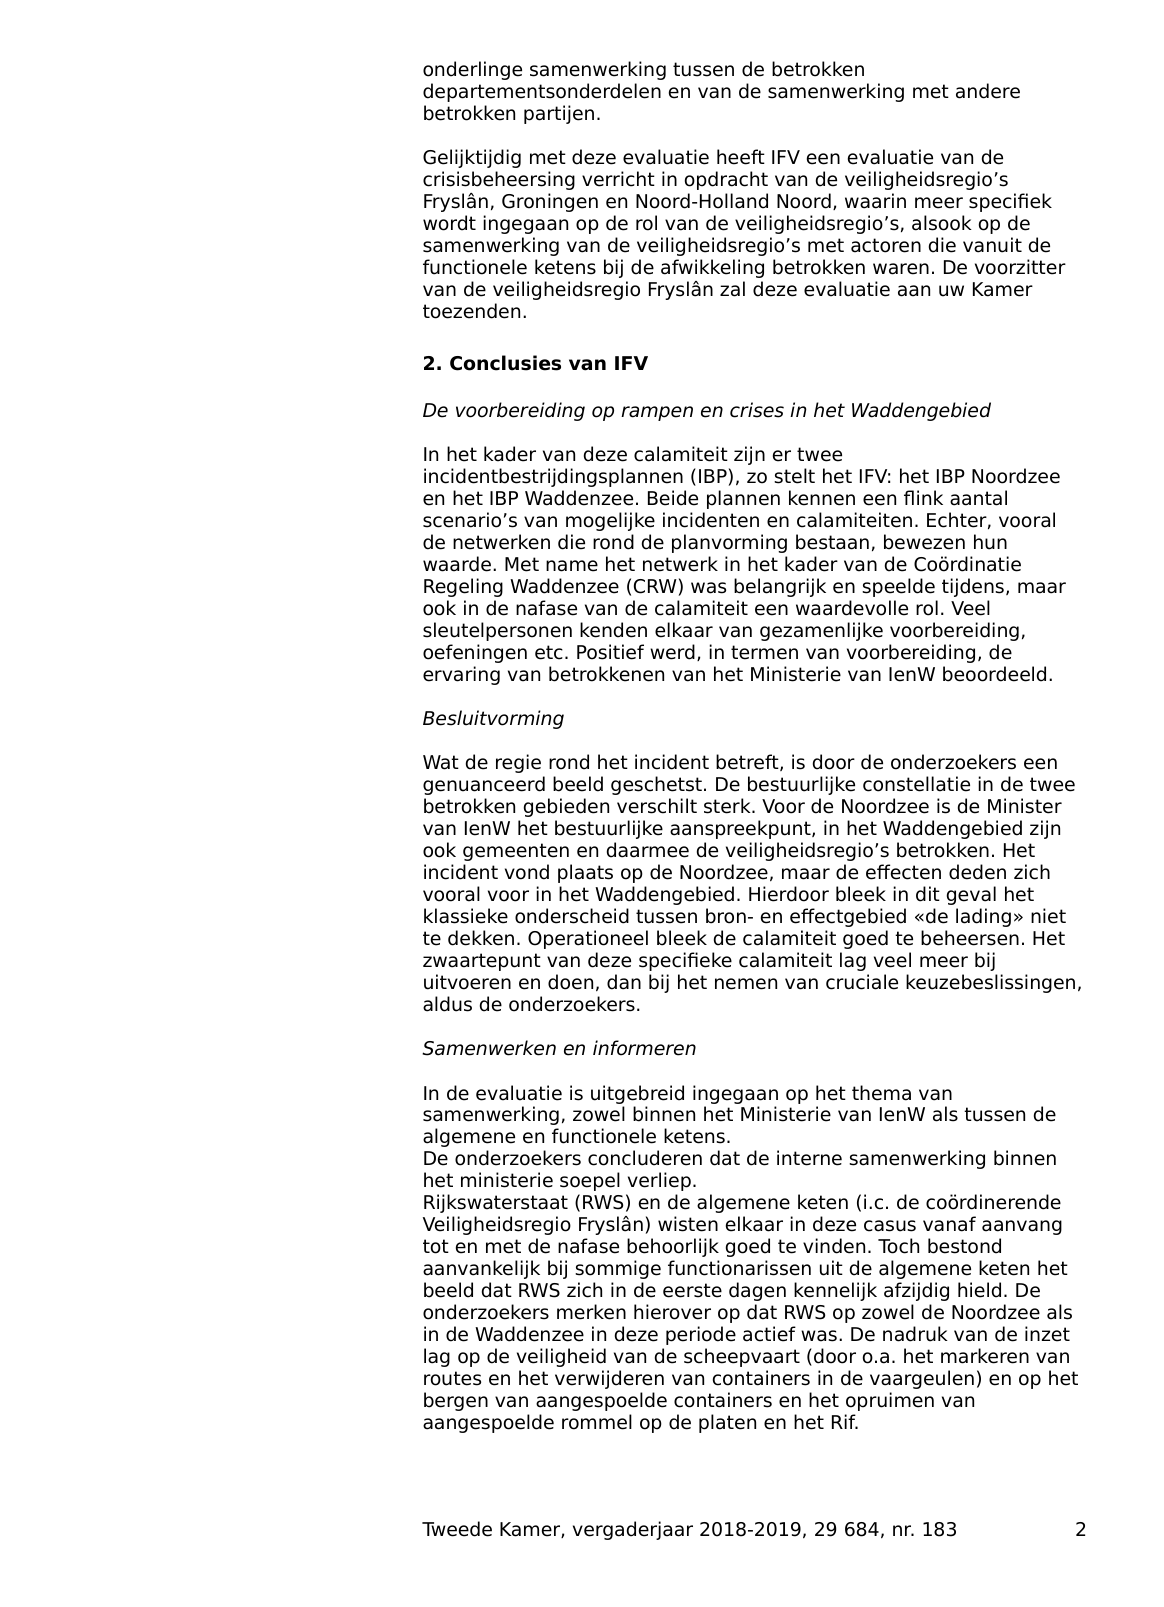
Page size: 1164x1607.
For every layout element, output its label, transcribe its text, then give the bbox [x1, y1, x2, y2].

text Wat de regie rond het incident betreft, is door de onderzoekers een genuanceerd beeld geschetst. De bestuurlijke constellatie in de twee betrokken gebieden verschilt sterk. Voor de Noordzee is de Minister van IenW het bestuurlijke aanspreekpunt, in het Waddengebied zijn ook gemeenten en daarmee de veiligheidsregio’s betrokken. Het incident vond plaats op de Noordzee, maar de effecten deden zich vooral voor in het Waddengebied. Hierdoor bleek in dit geval het klassieke onderscheid tussen bron- en effectgebied «de lading» niet te dekken. Operationeel bleek de calamiteit goed te beheersen. Het zwaartepunt van deze specifieke calamiteit lag veel meer bij uitvoeren en doen, dan bij het nemen van cruciale keuzebeslissingen, aldus de onderzoekers. [422, 752, 1087, 1016]
text onderlinge samenwerking tussen de betrokken departementsonderdelen en van de samenwerking met andere betrokken partijen. [422, 59, 1087, 125]
text Rijkswaterstaat (RWS) en de algemene keten (i.c. de coördinerende Veiligheidsregio Fryslân) wisten elkaar in deze casus vanaf aanvang tot en met de nafase behoorlijk goed te vinden. Toch bestond aanvankelijk bij sommige functionarissen uit de algemene keten het beeld dat RWS zich in de eerste dagen kennelijk afzijdig hield. De onderzoekers merken hierover op dat RWS op zowel de Noordzee als in de Waddenzee in deze periode actief was. De nadruk van de inzet lag op de veiligheid van de scheepvaart (door o.a. het markeren van routes en het verwijderen van containers in de vaargeulen) en op het bergen van aangespoelde containers en het opruimen van aangespoelde rommel op de platen en het Rif. [422, 1192, 1087, 1434]
text Gelijktijdig met deze evaluatie heeft IFV een evaluatie van de crisisbeheersing verricht in opdracht van de veiligheidsregio’s Fryslân, Groningen en Noord-Holland Noord, waarin meer specifiek wordt ingegaan op de rol van de veiligheidsregio’s, alsook op de samenwerking van de veiligheidsregio’s met actoren die vanuit de functionele ketens bij de afwikkeling betrokken waren. De voorzitter van de veiligheidsregio Fryslân zal deze evaluatie aan uw Kamer toezenden. [422, 147, 1087, 323]
subtitle Besluitvorming [422, 708, 1087, 730]
text In de evaluatie is uitgebreid ingegaan op het thema van samenwerking, zowel binnen het Ministerie van IenW als tussen de algemene en functionele ketens. [422, 1082, 1087, 1148]
subtitle 2. Conclusies van IFV [422, 353, 1087, 375]
text In het kader van deze calamiteit zijn er twee incidentbestrijdingsplannen (IBP), zo stelt het IFV: het IBP Noordzee en het IBP Waddenzee. Beide plannen kennen een flink aantal scenario’s van mogelijke incidenten en calamiteiten. Echter, vooral de netwerken die rond de planvorming bestaan, bewezen hun waarde. Met name het netwerk in het kader van de Coördinatie Regeling Waddenzee (CRW) was belangrijk en speelde tijdens, maar ook in de nafase van de calamiteit een waardevolle rol. Veel sleutelpersonen kenden elkaar van gezamenlijke voorbereiding, oefeningen etc. Positief werd, in termen van voorbereiding, de ervaring van betrokkenen van het Ministerie van IenW beoordeeld. [422, 444, 1087, 686]
text De onderzoekers concluderen dat de interne samenwerking binnen het ministerie soepel verliep. [422, 1148, 1087, 1192]
subtitle De voorbereiding op rampen en crises in het Waddengebied [422, 400, 1087, 422]
subtitle Samenwerken en informeren [422, 1038, 1087, 1060]
